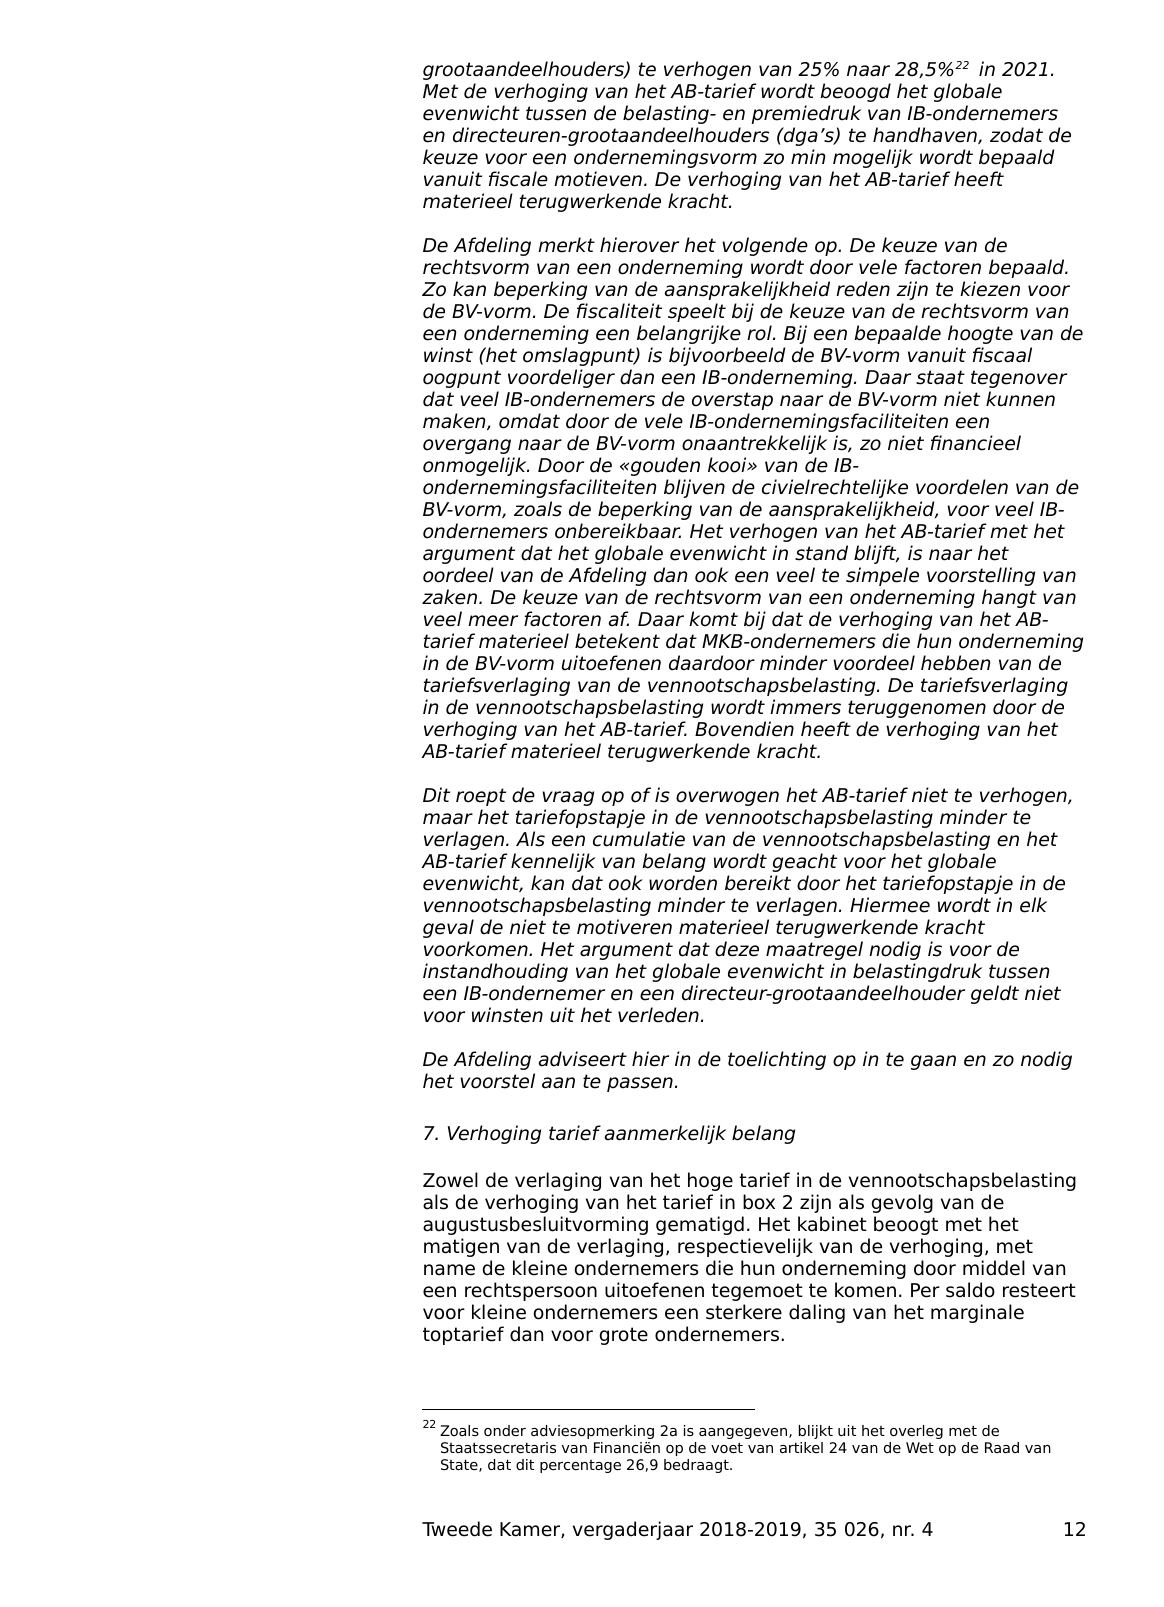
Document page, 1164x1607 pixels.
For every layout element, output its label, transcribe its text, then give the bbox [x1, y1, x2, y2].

text Zowel de verlaging van het hoge tarief in de vennootschapsbelasting als de verhoging van het tarief in box 2 zijn als gevolg van de augustusbesluitvorming gematigd. Het kabinet beoogt met het matigen van de verlaging, respectievelijk van de verhoging, met name de kleine ondernemers die hun onderneming door middel van een rechtspersoon uitoefenen tegemoet te komen. Per saldo resteert voor kleine ondernemers een sterkere daling van het marginale toptarief dan voor grote ondernemers. [422, 1170, 1087, 1346]
text Zoals onder adviesopmerking 2a is aangegeven, blijkt uit het overleg met de Staatssecretaris van Financiën op de voet van artikel 24 van de Wet op de Raad van State, dat dit percentage 26,9 bedraagt. [422, 1418, 1087, 1474]
text grootaandeelhouders) te verhogen van 25% naar 28,5% in 2021. Met de verhoging van het AB-tarief wordt beoogd het globale evenwicht tussen de belasting- en premiedruk van IB-ondernemers en directeuren-grootaandeelhouders (dga’s) te handhaven, zodat de keuze voor een ondernemingsvorm zo min mogelijk wordt bepaald vanuit fiscale motieven. De verhoging van het AB-tarief heeft materieel terugwerkende kracht. [422, 59, 1087, 213]
text De Afdeling merkt hierover het volgende op. De keuze van de rechtsvorm van een onderneming wordt door vele factoren bepaald. Zo kan beperking van de aansprakelijkheid reden zijn te kiezen voor de BV-vorm. De fiscaliteit speelt bij de keuze van de rechtsvorm van een onderneming een belangrijke rol. Bij een bepaalde hoogte van de winst (het omslagpunt) is bijvoorbeeld de BV-vorm vanuit fiscaal oogpunt voordeliger dan een IB-onderneming. Daar staat tegenover dat veel IB-ondernemers de overstap naar de BV-vorm niet kunnen maken, omdat door de vele IB-ondernemingsfaciliteiten een overgang naar de BV-vorm onaantrekkelijk is, zo niet financieel onmogelijk. Door de «gouden kooi» van de IB-ondernemingsfaciliteiten blijven de civielrechtelijke voordelen van de BV-vorm, zoals de beperking van de aansprakelijkheid, voor veel IB-ondernemers onbereikbaar. Het verhogen van het AB-tarief met het argument dat het globale evenwicht in stand blijft, is naar het oordeel van de Afdeling dan ook een veel te simpele voorstelling van zaken. De keuze van de rechtsvorm van een onderneming hangt van veel meer factoren af. Daar komt bij dat de verhoging van het AB-tarief materieel betekent dat MKB-ondernemers die hun onderneming in de BV-vorm uitoefenen daardoor minder voordeel hebben van de tariefsverlaging van de vennootschapsbelasting. De tariefsverlaging in de vennootschapsbelasting wordt immers teruggenomen door de verhoging van het AB-tarief. Bovendien heeft de verhoging van het AB-tarief materieel terugwerkende kracht. [422, 235, 1087, 763]
text De Afdeling adviseert hier in de toelichting op in te gaan en zo nodig het voorstel aan te passen. [422, 1049, 1087, 1093]
text Dit roept de vraag op of is overwogen het AB-tarief niet te verhogen, maar het tariefopstapje in de vennootschapsbelasting minder te verlagen. Als een cumulatie van de vennootschapsbelasting en het AB-tarief kennelijk van belang wordt geacht voor het globale evenwicht, kan dat ook worden bereikt door het tariefopstapje in de vennootschapsbelasting minder te verlagen. Hiermee wordt in elk geval de niet te motiveren materieel terugwerkende kracht voorkomen. Het argument dat deze maatregel nodig is voor de instandhouding van het globale evenwicht in belastingdruk tussen een IB-ondernemer en een directeur-grootaandeelhouder geldt niet voor winsten uit het verleden. [422, 785, 1087, 1027]
subtitle 7. Verhoging tarief aanmerkelijk belang [422, 1123, 1087, 1145]
